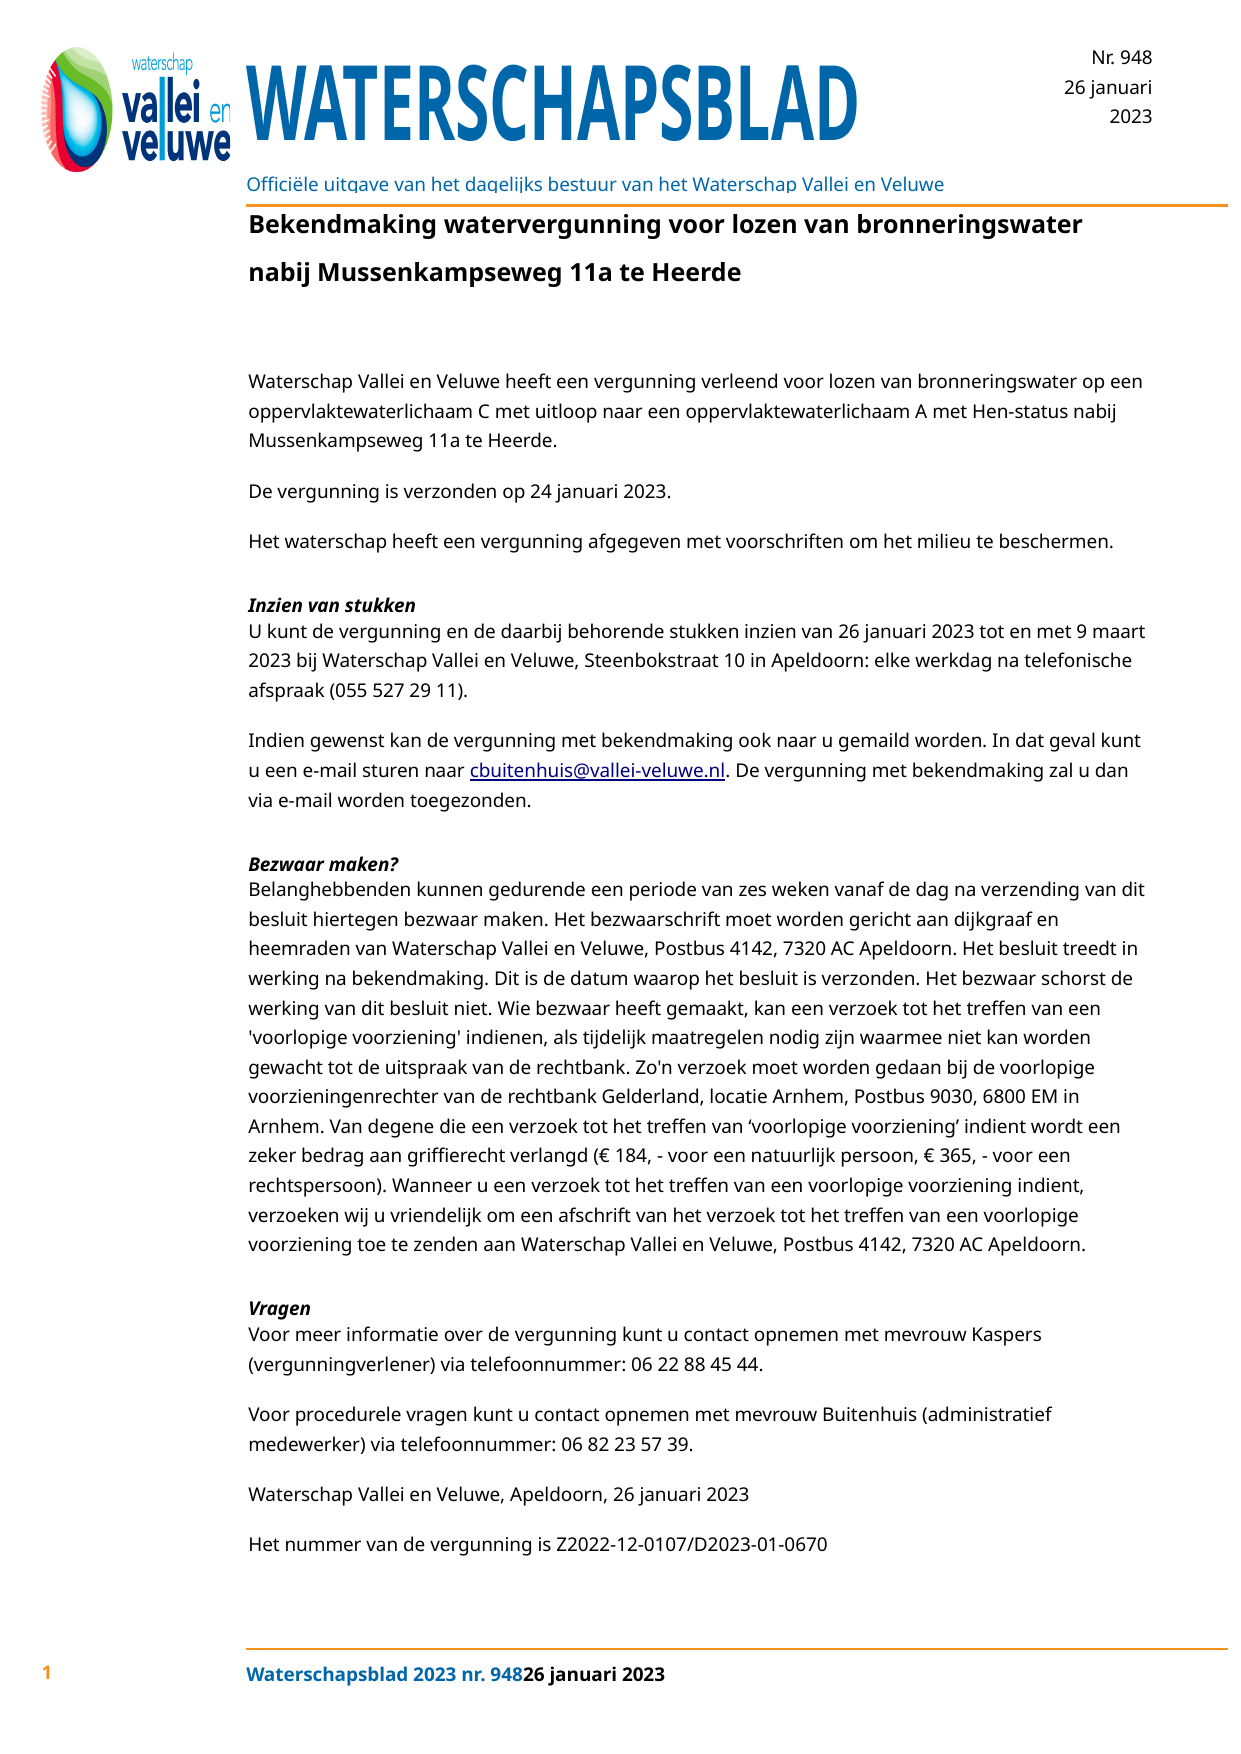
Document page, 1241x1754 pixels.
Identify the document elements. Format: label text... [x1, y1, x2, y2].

text Waterschap Vallei en Veluwe heeft een vergunning verleend voor lozen van bronneringswater op een oppervlaktewaterlichaam C met uitloop naar een oppervlaktewaterlichaam A met Hen-status nabij Mussenkampseweg 11a te Heerde. [248, 368, 1152, 453]
text Voor procedurele vragen kunt u contact opnemen met mevrouw Buitenhuis (administratief medewerker) via telefoonnummer: 06 82 23 57 39. [248, 1401, 1152, 1456]
text Bekendmaking watervergunning voor lozen van bronneringswater nabij Mussenkampseweg 11a te Heerde [248, 207, 1152, 288]
text Voor meer informatie over de vergunning kunt u contact opnemen met mevrouw Kaspers (vergunningverlener) via telefoonnummer: 06 22 88 45 44. [248, 1321, 1152, 1376]
text Bezwaar maken? [248, 851, 1152, 876]
picture [41, 47, 231, 172]
text Belanghebbenden kunnen gedurende een periode van zes weken vanaf de dag na verzending van dit besluit hiertegen bezwaar maken. Het bezwaarschrift moet worden gericht aan dijkgraaf en heemraden van Waterschap Vallei en Veluwe, Postbus 4142, 7320 AC Apeldoorn. Het besluit treedt in werking na bekendmaking. Dit is de datum waarop het besluit is verzonden. Het bezwaar schorst de werking van dit besluit niet. Wie bezwaar heeft gemaakt, kan een verzoek tot het treffen van een 'voorlopige voorziening' indienen, als tijdelijk maatregelen nodig zijn waarmee niet kan worden gewacht tot de uitspraak van de rechtbank. Zo'n verzoek moet worden gedaan bij de voorlopige voorzieningenrechter van de rechtbank Gelderland, locatie Arnhem, Postbus 9030, 6800 EM in Arnhem. Van degene die een verzoek tot het treffen van ‘voorlopige voorziening’ indient wordt een zeker bedrag aan griffierecht verlangd (€ 184, - voor een natuurlijk persoon, € 365, - voor een rechtspersoon). Wanneer u een verzoek tot het treffen van een voorlopige voorziening indient, verzoeken wij u vriendelijk om een afschrift van het verzoek tot het treffen van een voorlopige voorziening toe te zenden aan Waterschap Vallei en Veluwe, Postbus 4142, 7320 AC Apeldoorn. [248, 876, 1152, 1257]
text De vergunning is verzonden op 24 januari 2023. [248, 478, 1152, 504]
text Het nummer van de vergunning is Z2022-12-0107/D2023-01-0670 [248, 1532, 1152, 1557]
text Vragen [248, 1295, 1152, 1321]
text Indien gewenst kan de vergunning met bekendmaking ook naar u gemaild worden. In dat geval kunt u een e-mail sturen naar cbuitenhuis@vallei-veluwe.nl. De vergunning met bekendmaking zal u dan via e-mail worden toegezonden. [248, 728, 1152, 812]
text Inzien van stukken [248, 592, 1152, 618]
text Het waterschap heeft een vergunning afgegeven met voorschriften om het milieu te beschermen. [248, 528, 1152, 554]
text Waterschap Vallei en Veluwe, Apeldoorn, 26 januari 2023 [248, 1481, 1152, 1507]
text U kunt de vergunning en de daarbij behorende stukken inzien van 26 januari 2023 tot en met 9 maart 2023 bij Waterschap Vallei en Veluwe, Steenbokstraat 10 in Apeldoorn: elke werkdag na telefonische afspraak (055 527 29 11). [248, 618, 1152, 703]
